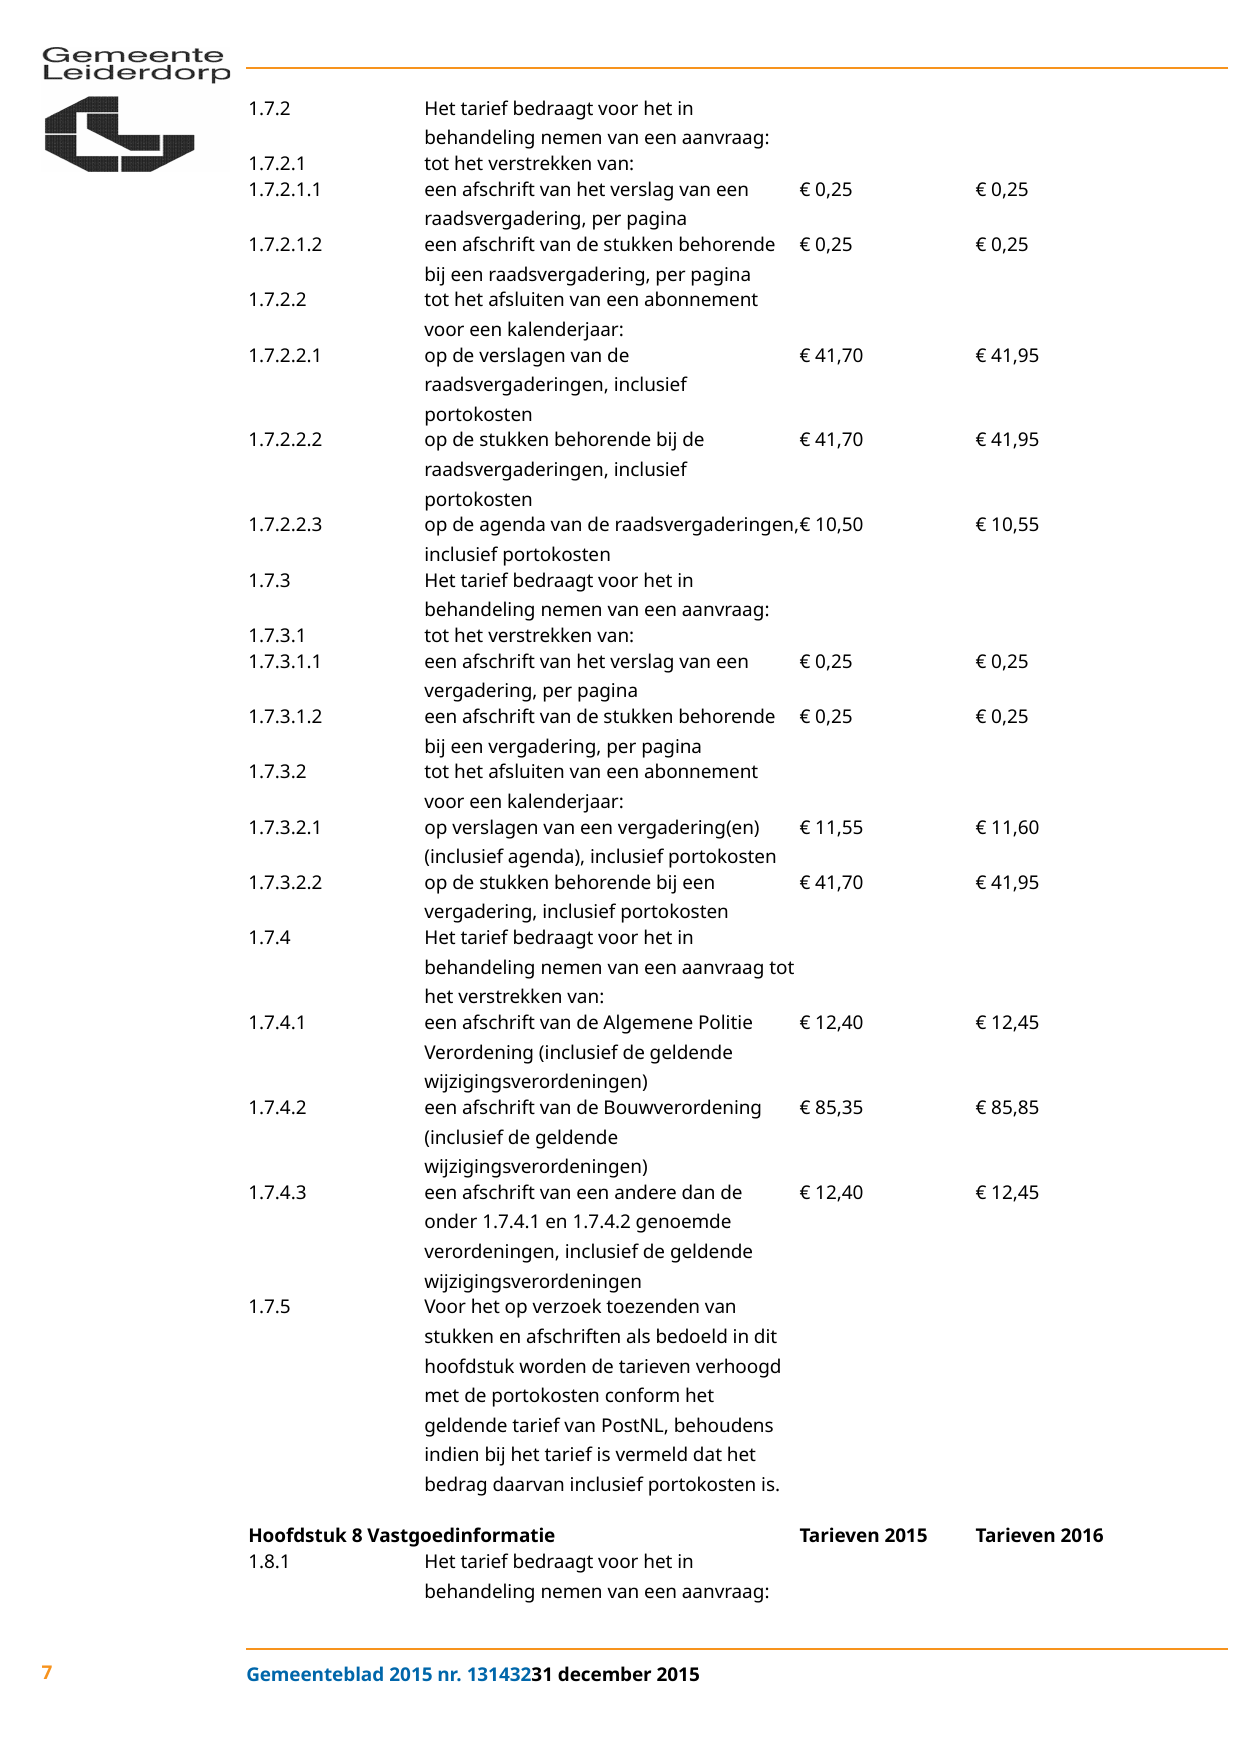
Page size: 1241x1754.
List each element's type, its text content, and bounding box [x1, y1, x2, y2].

table_cell [799, 622, 975, 648]
table_cell [424, 1497, 799, 1523]
table_cell een afschrift van het verslag van een vergadering, per pagina [424, 648, 799, 703]
table_cell € 41,95 [975, 427, 1152, 512]
table_cell € 12,45 [975, 1009, 1152, 1094]
table_cell 1.7.2.2.3 [248, 512, 424, 567]
table_cell een afschrift van de stukken behorende bij een vergadering, per pagina [424, 703, 799, 758]
table_cell 1.7.2.2.2 [248, 427, 424, 512]
table_cell [975, 95, 1152, 150]
table_cell Het tarief bedraagt voor het in behandeling nemen van een aanvraag: [424, 1548, 799, 1604]
table_cell [248, 1497, 424, 1523]
table_cell 1.8.1 [248, 1548, 424, 1604]
table_cell 1.7.2 [248, 95, 424, 150]
table_cell [799, 1497, 975, 1523]
table_cell € 41,95 [975, 342, 1152, 427]
table_cell een afschrift van de Algemene Politie Verordening (inclusief de geldende wijzigingsverordeningen) [424, 1009, 799, 1094]
table_cell [975, 286, 1152, 342]
table_cell 1.7.5 [248, 1294, 424, 1497]
table_cell [975, 1294, 1152, 1497]
table_cell [799, 1294, 975, 1497]
table_cell 1.7.3.1.2 [248, 703, 424, 758]
table_cell € 0,25 [799, 648, 975, 703]
table_cell op de agenda van de raadsvergaderingen, inclusief portokosten [424, 512, 799, 567]
table_cell 1.7.4.2 [248, 1094, 424, 1179]
table_cell € 10,55 [975, 512, 1152, 567]
table_cell € 0,25 [975, 231, 1152, 286]
table_cell op de stukken behorende bij een vergadering, inclusief portokosten [424, 869, 799, 924]
table_cell € 10,50 [799, 512, 975, 567]
table_cell 1.7.3.2.2 [248, 869, 424, 924]
table_cell een afschrift van een andere dan de onder 1.7.4.1 en 1.7.4.2 genoemde verordeningen, inclusief de geldende wijzigingsverordeningen [424, 1179, 799, 1294]
table_cell € 12,45 [975, 1179, 1152, 1294]
table_cell een afschrift van het verslag van een raadsvergadering, per pagina [424, 176, 799, 231]
table_cell € 41,70 [799, 869, 975, 924]
table_cell [799, 286, 975, 342]
table_cell [799, 1548, 975, 1604]
table_cell [975, 1497, 1152, 1523]
table_cell 1.7.2.2 [248, 286, 424, 342]
picture [41, 47, 231, 172]
table_cell Het tarief bedraagt voor het in behandeling nemen van een aanvraag: [424, 95, 799, 150]
table_cell [975, 150, 1152, 176]
table_cell € 85,85 [975, 1094, 1152, 1179]
table_cell [975, 622, 1152, 648]
table_cell € 12,40 [799, 1179, 975, 1294]
table_cell 1.7.3.1.1 [248, 648, 424, 703]
table_cell 1.7.3.2 [248, 759, 424, 814]
table_cell Hoofdstuk 8 Vastgoedinformatie [248, 1523, 799, 1548]
table_cell 1.7.3.1 [248, 622, 424, 648]
table_cell € 41,70 [799, 342, 975, 427]
table_cell € 0,25 [975, 176, 1152, 231]
table_cell 1.7.2.1 [248, 150, 424, 176]
table_cell 1.7.2.2.1 [248, 342, 424, 427]
table_cell [975, 925, 1152, 1009]
table_cell € 0,25 [799, 231, 975, 286]
table_cell € 0,25 [799, 703, 975, 758]
table_cell 1.7.4 [248, 925, 424, 1009]
table_cell op de stukken behorende bij de raadsvergaderingen, inclusief portokosten [424, 427, 799, 512]
table_cell Tarieven 2015 [799, 1523, 975, 1548]
table_cell € 41,70 [799, 427, 975, 512]
table_cell € 0,25 [975, 703, 1152, 758]
table_cell € 85,35 [799, 1094, 975, 1179]
table_cell € 0,25 [799, 176, 975, 231]
table_cell op de verslagen van de raadsvergaderingen, inclusief portokosten [424, 342, 799, 427]
table_cell [799, 759, 975, 814]
table_cell tot het verstrekken van: [424, 150, 799, 176]
table_cell € 41,95 [975, 869, 1152, 924]
table_cell tot het afsluiten van een abonnement voor een kalenderjaar: [424, 286, 799, 342]
table_cell [799, 925, 975, 1009]
table_cell [975, 1548, 1152, 1604]
table_cell [799, 95, 975, 150]
table_cell 1.7.3.2.1 [248, 814, 424, 869]
table_cell op verslagen van een vergadering(en) (inclusief agenda), inclusief portokosten [424, 814, 799, 869]
table_cell € 0,25 [975, 648, 1152, 703]
table_cell tot het verstrekken van: [424, 622, 799, 648]
table_cell Tarieven 2016 [975, 1523, 1152, 1548]
table_cell Voor het op verzoek toezenden van stukken en afschriften als bedoeld in dit hoofdstuk worden de tarieven verhoogd met de portokosten conform het geldende tarief van PostNL, behoudens indien bij het tarief is vermeld dat het bedrag daarvan inclusief portokosten is. [424, 1294, 799, 1497]
table_cell 1.7.4.1 [248, 1009, 424, 1094]
table_cell [799, 150, 975, 176]
table_cell € 12,40 [799, 1009, 975, 1094]
table_cell een afschrift van de Bouwverordening (inclusief de geldende wijzigingsverordeningen) [424, 1094, 799, 1179]
table_cell Het tarief bedraagt voor het in behandeling nemen van een aanvraag tot het verstrekken van: [424, 925, 799, 1009]
table_cell een afschrift van de stukken behorende bij een raadsvergadering, per pagina [424, 231, 799, 286]
table_cell € 11,55 [799, 814, 975, 869]
table_cell Het tarief bedraagt voor het in behandeling nemen van een aanvraag: [424, 567, 799, 622]
table_cell [799, 567, 975, 622]
table_cell 1.7.2.1.2 [248, 231, 424, 286]
table_cell [975, 567, 1152, 622]
table_cell [975, 759, 1152, 814]
table_cell 1.7.2.1.1 [248, 176, 424, 231]
table_cell tot het afsluiten van een abonnement voor een kalenderjaar: [424, 759, 799, 814]
table_cell 1.7.3 [248, 567, 424, 622]
table_cell € 11,60 [975, 814, 1152, 869]
table_cell 1.7.4.3 [248, 1179, 424, 1294]
